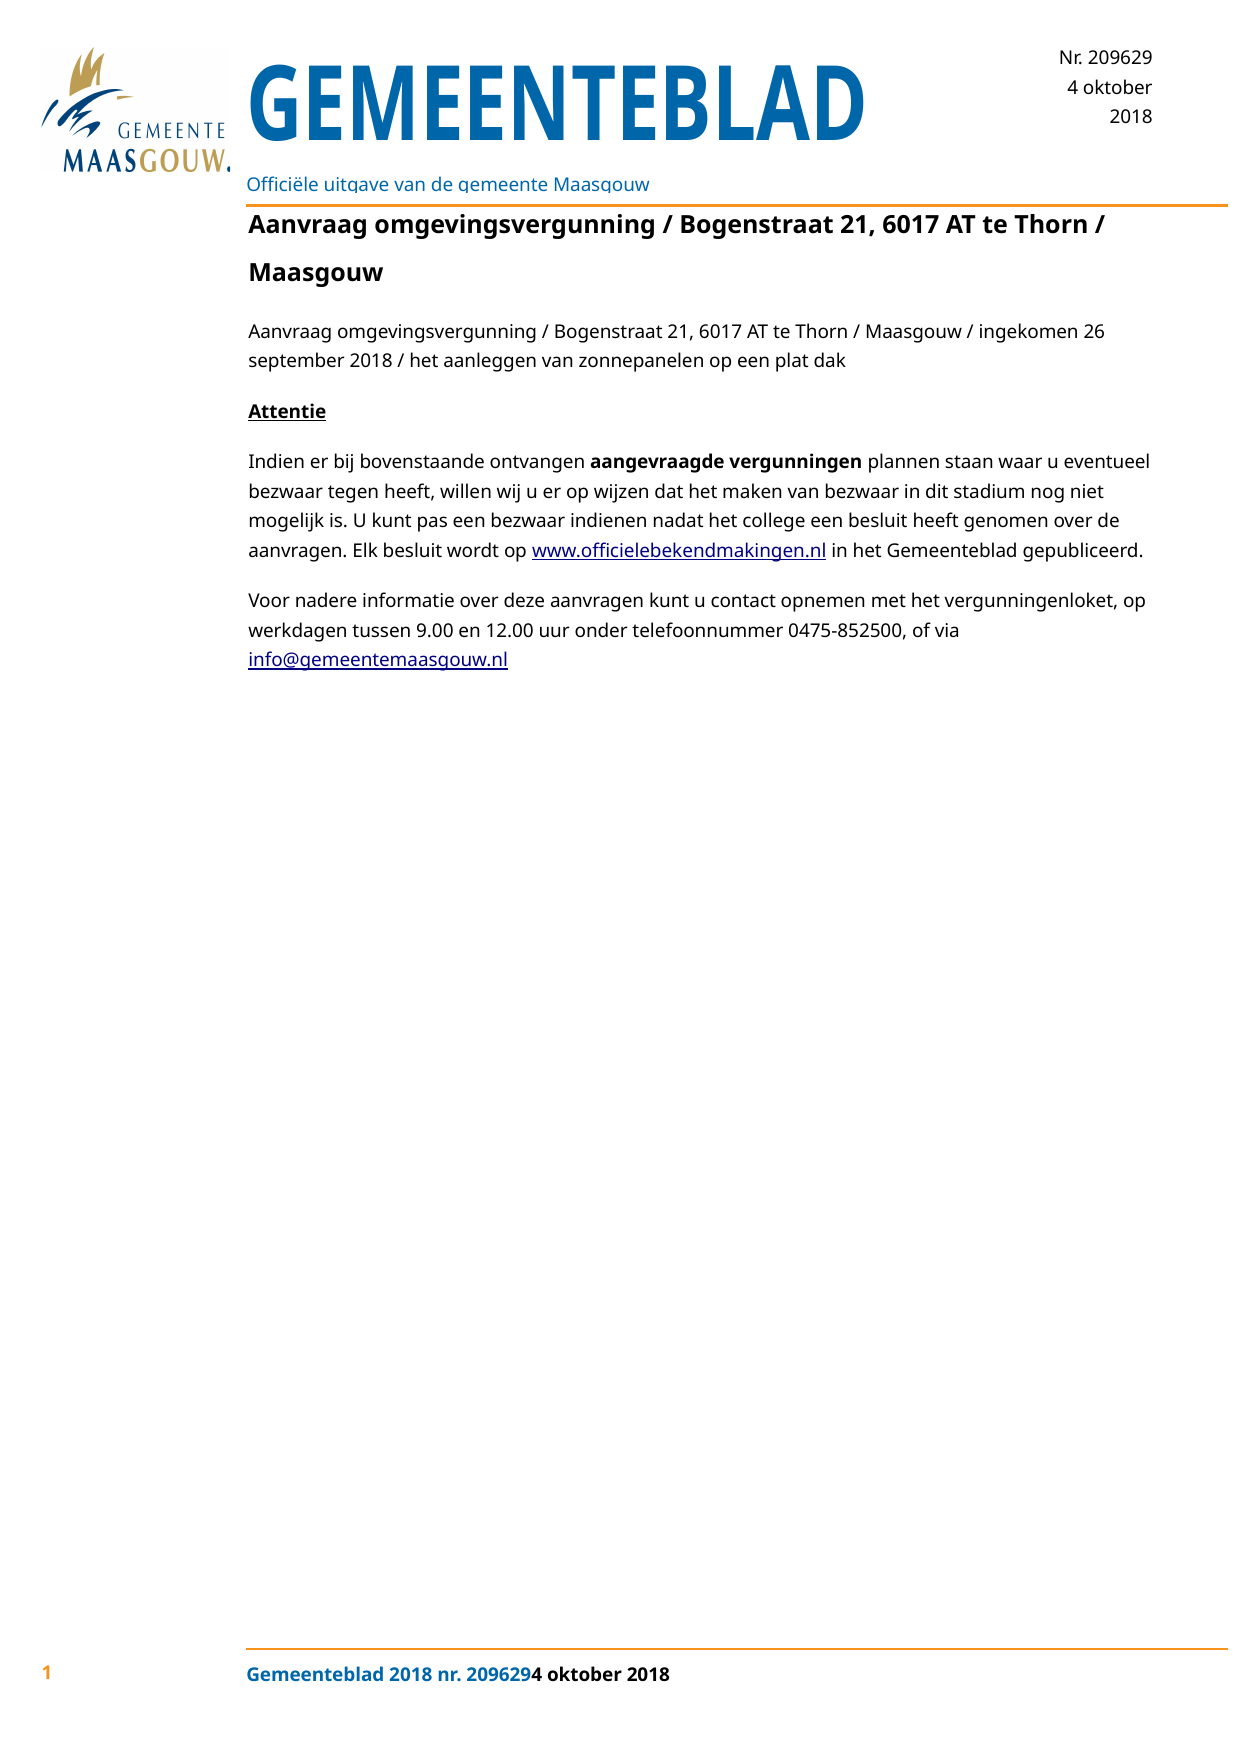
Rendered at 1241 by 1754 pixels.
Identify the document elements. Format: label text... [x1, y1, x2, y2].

text Aanvraag omgevingsvergunning / Bogenstraat 21, 6017 AT te Thorn / Maasgouw [248, 207, 1152, 288]
picture [41, 47, 231, 172]
text Aanvraag omgevingsvergunning / Bogenstraat 21, 6017 AT te Thorn / Maasgouw / ingekomen 26 september 2018 / het aanleggen van zonnepanelen op een plat dak [248, 318, 1152, 373]
text Indien er bij bovenstaande ontvangen aangevraagde vergunningen plannen staan waar u eventueel bezwaar tegen heeft, willen wij u er op wijzen dat het maken van bezwaar in dit stadium nog niet mogelijk is. U kunt pas een bezwaar indienen nadat het college een besluit heeft genomen over de aanvragen. Elk besluit wordt op www.officielebekendmakingen.nl in het Gemeenteblad gepubliceerd. [248, 448, 1152, 563]
text Attentie [248, 398, 1152, 424]
text Voor nadere informatie over deze aanvragen kunt u contact opnemen met het vergunningenloket, op werkdagen tussen 9.00 en 12.00 uur onder telefoonnummer 0475-852500, of via info@gemeentemaasgouw.nl [248, 587, 1152, 672]
